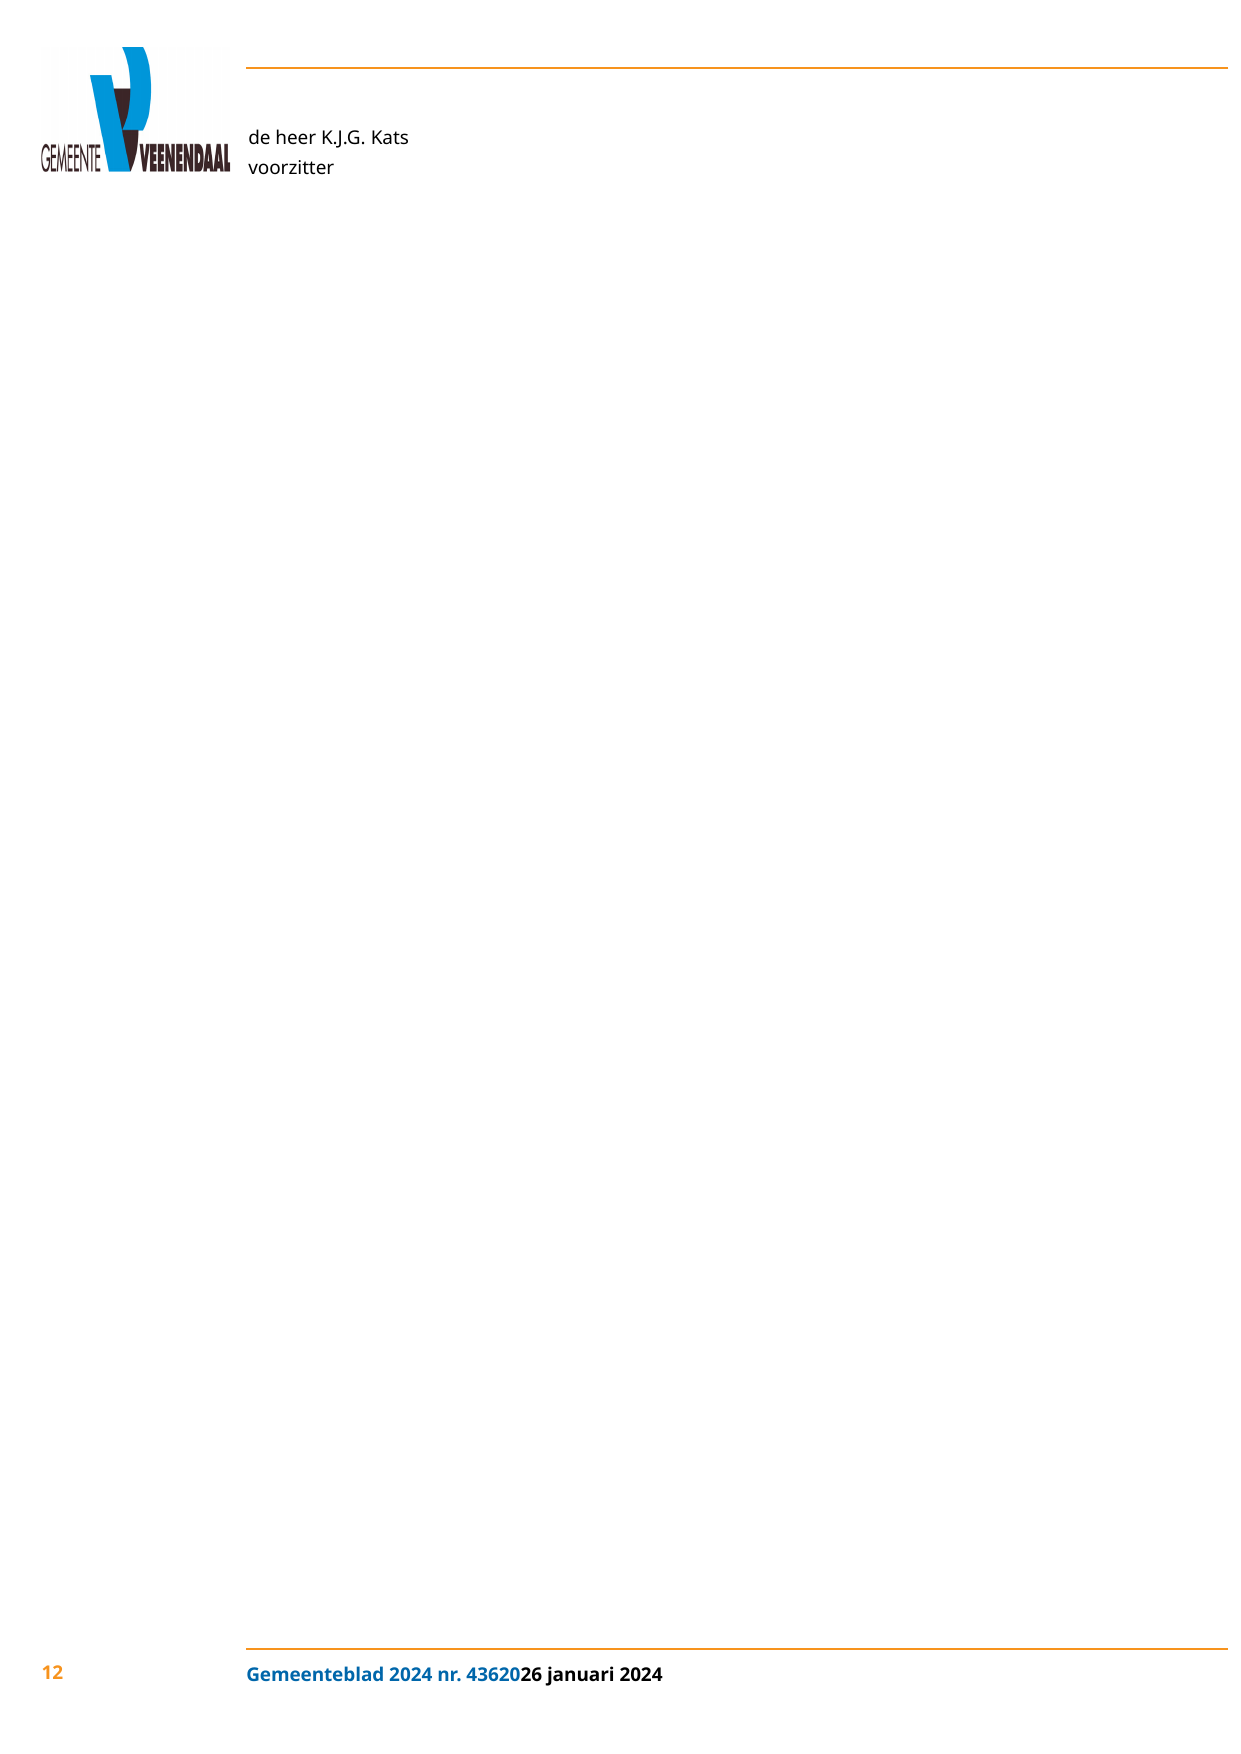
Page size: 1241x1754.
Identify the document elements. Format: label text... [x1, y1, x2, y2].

text voorzitter [248, 154, 1152, 180]
text de heer K.J.G. Kats [248, 124, 1152, 150]
picture [41, 47, 130, 172]
picture [123, 47, 231, 172]
